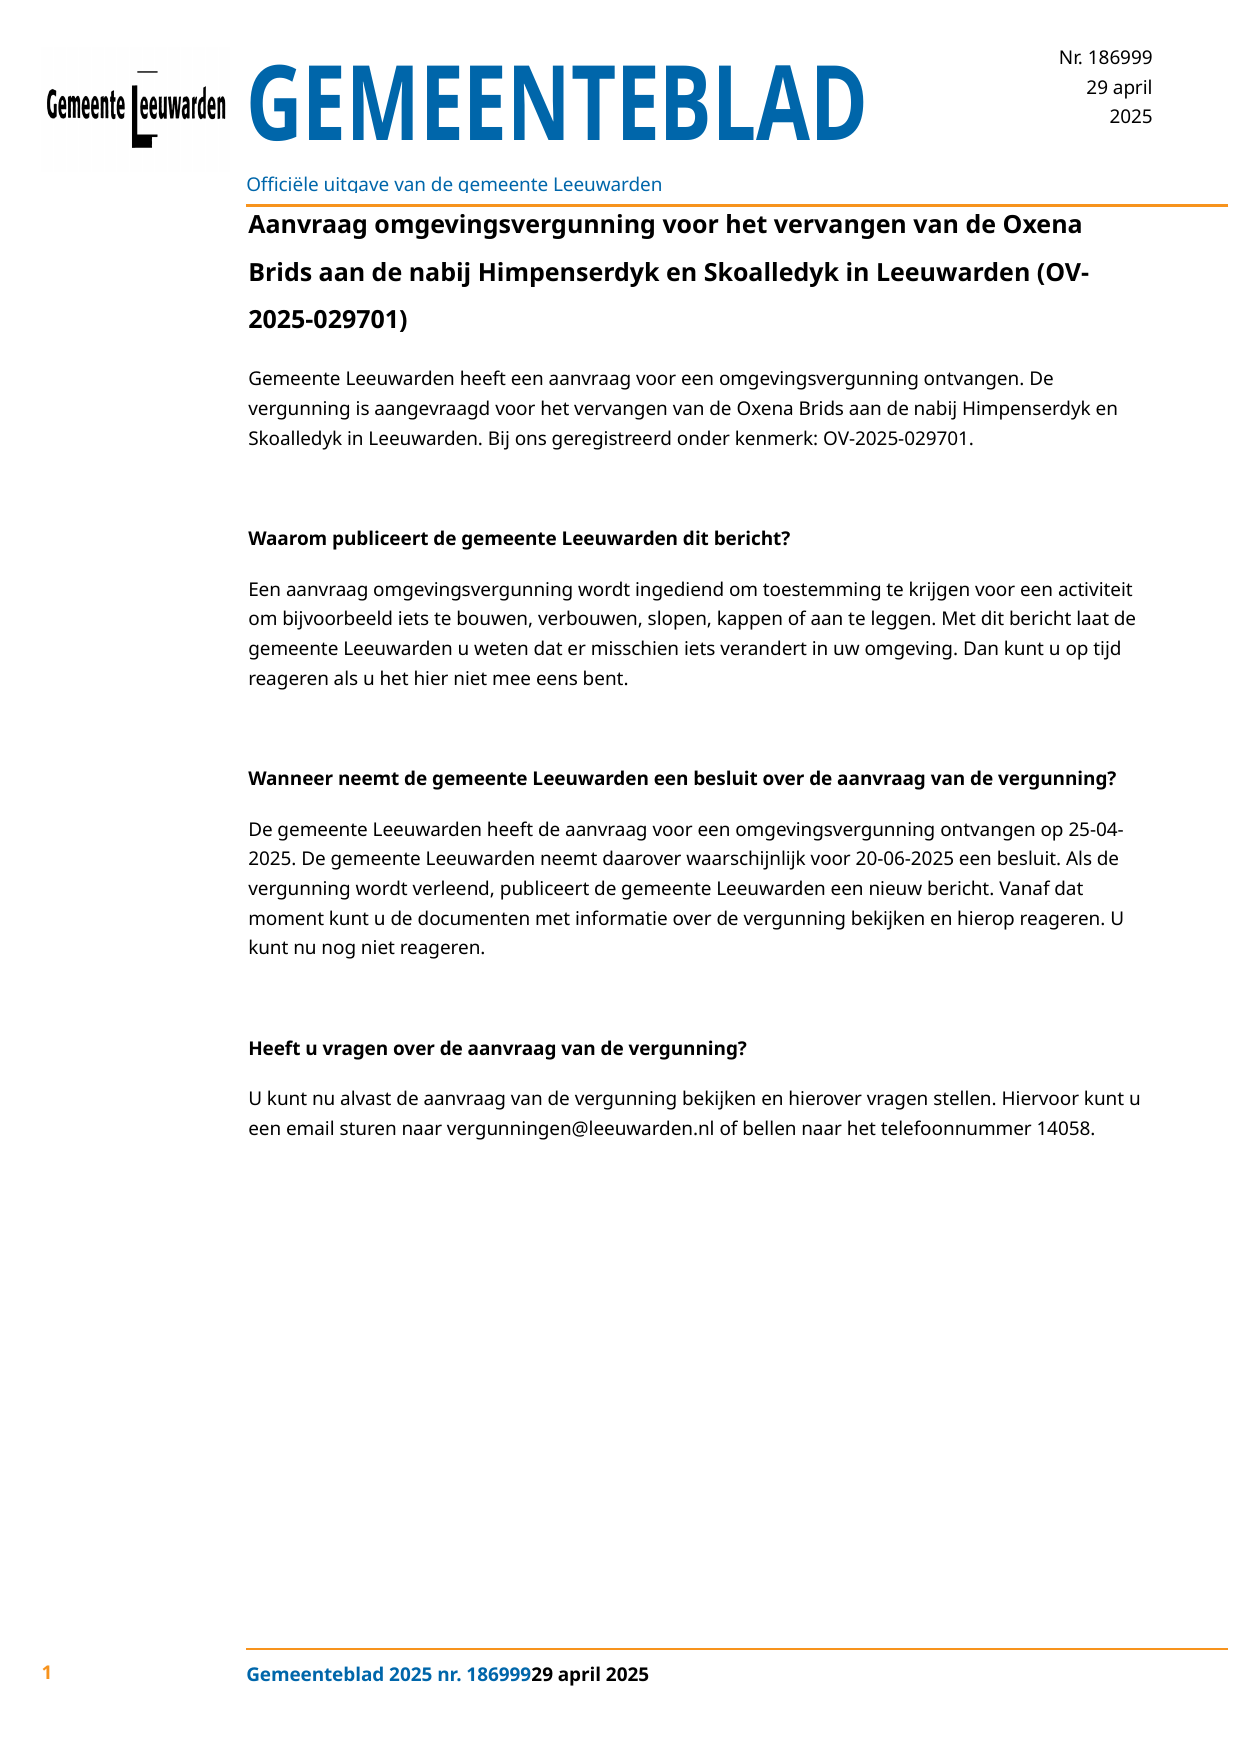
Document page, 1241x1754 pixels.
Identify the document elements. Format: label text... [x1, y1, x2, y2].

text Gemeente Leeuwarden heeft een aanvraag voor een omgevingsvergunning ontvangen. De vergunning is aangevraagd voor het vervangen van de Oxena Brids aan de nabij Himpenserdyk en Skoalledyk in Leeuwarden. Bij ons geregistreerd onder kenmerk: OV-2025-029701. [248, 366, 1152, 450]
text Wanneer neemt de gemeente Leeuwarden een besluit over de aanvraag van de vergunning? [248, 766, 1152, 791]
text Een aanvraag omgevingsvergunning wordt ingediend om toestemming te krijgen voor een activiteit om bijvoorbeeld iets te bouwen, verbouwen, slopen, kappen of aan te leggen. Met dit bericht laat de gemeente Leeuwarden u weten dat er misschien iets verandert in uw omgeving. Dan kunt u op tijd reageren als u het hier niet mee eens bent. [248, 576, 1152, 690]
picture [41, 47, 231, 172]
text Heeft u vragen over de aanvraag van de vergunning? [248, 1035, 1152, 1061]
text Waarom publiceert de gemeente Leeuwarden dit bericht? [248, 526, 1152, 551]
text De gemeente Leeuwarden heeft de aanvraag voor een omgevingsvergunning ontvangen op 25-04-2025. De gemeente Leeuwarden neemt daarover waarschijnlijk voor 20-06-2025 een besluit. Als de vergunning wordt verleend, publiceert de gemeente Leeuwarden een nieuw bericht. Vanaf dat moment kunt u de documenten met informatie over de vergunning bekijken en hierop reageren. U kunt nu nog niet reageren. [248, 816, 1152, 960]
text U kunt nu alvast de aanvraag van de vergunning bekijken en hierover vragen stellen. Hiervoor kunt u een email sturen naar vergunningen@leeuwarden.nl of bellen naar het telefoonnummer 14058. [248, 1086, 1152, 1141]
text Aanvraag omgevingsvergunning voor het vervangen van de Oxena Brids aan de nabij Himpenserdyk en Skoalledyk in Leeuwarden (OV-2025-029701) [248, 207, 1152, 336]
